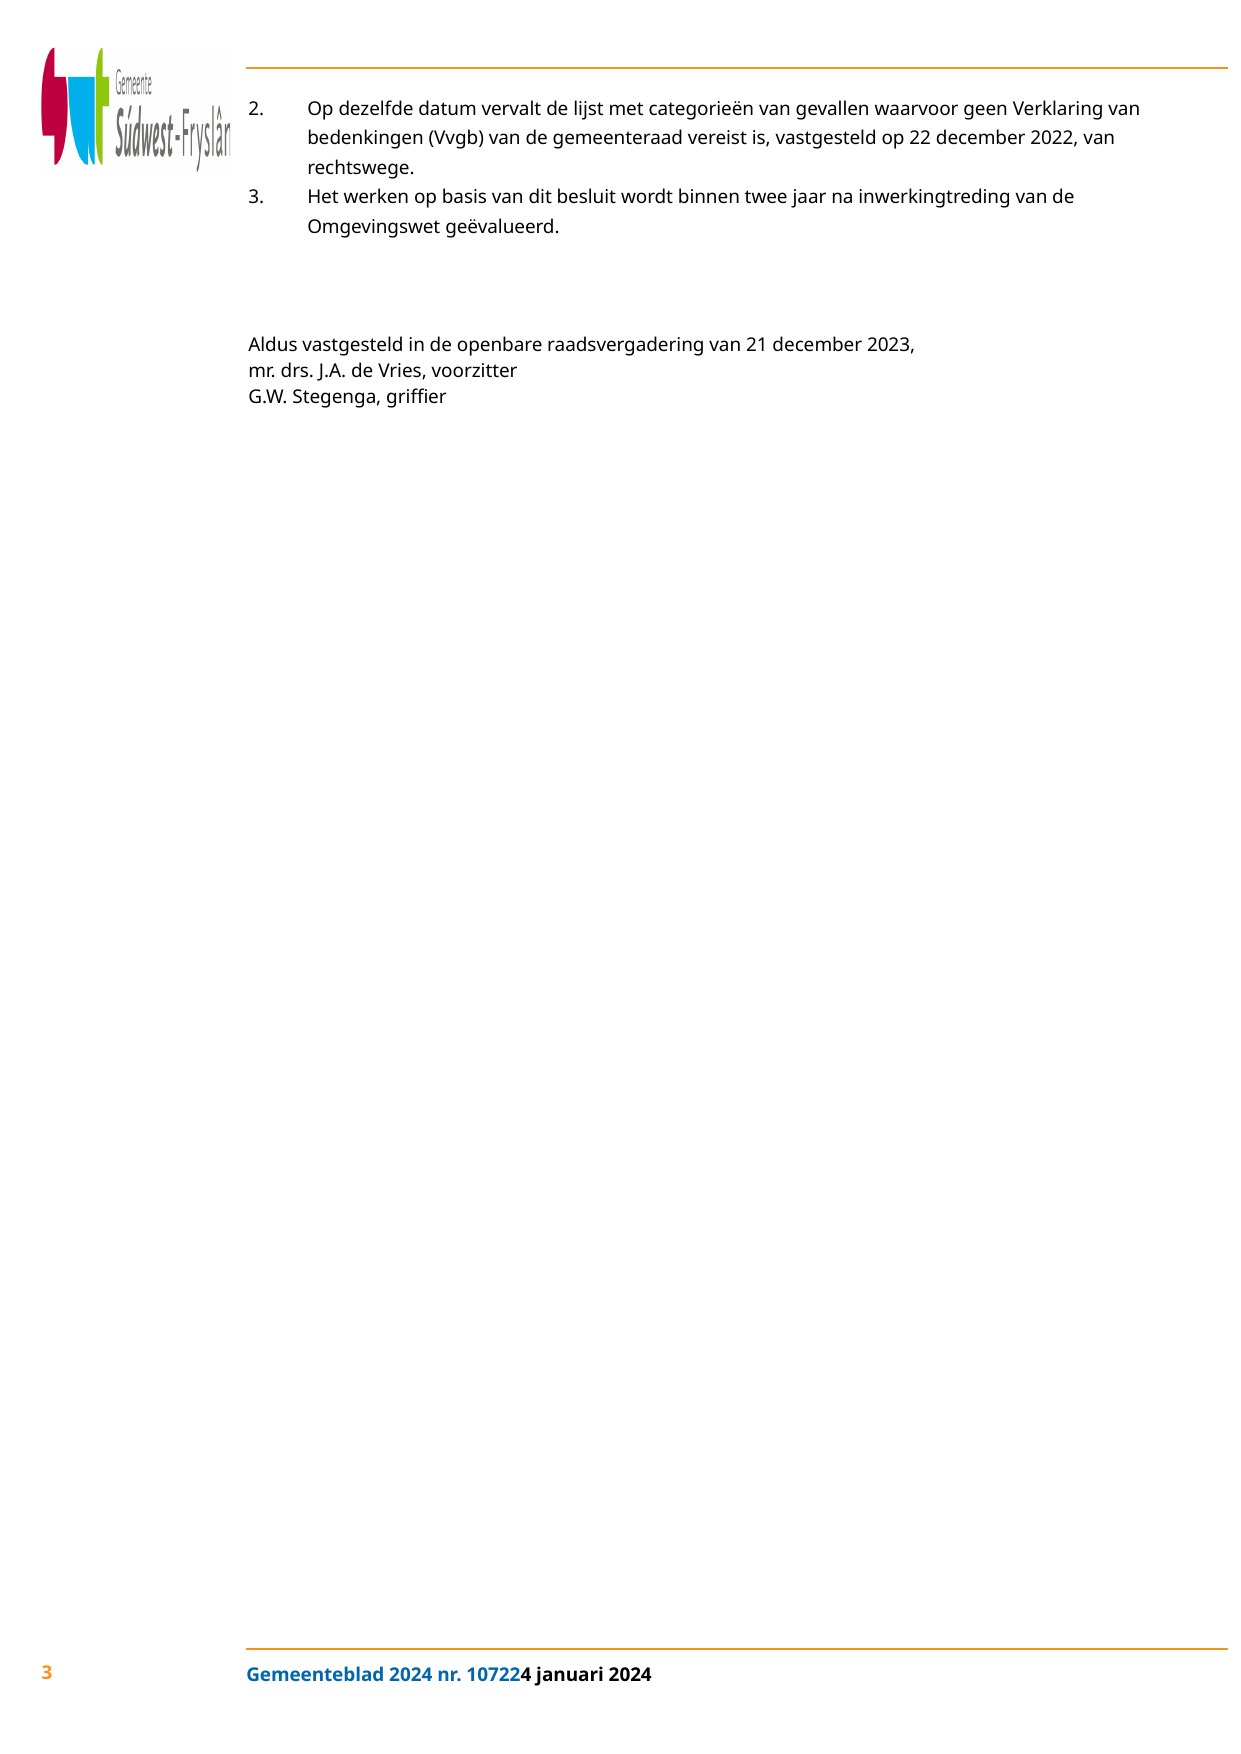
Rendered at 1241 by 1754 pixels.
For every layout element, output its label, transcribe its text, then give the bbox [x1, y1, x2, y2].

text Aldus vastgesteld in de openbare raadsvergadering van 21 december 2023, [248, 331, 1152, 357]
text G.W. Stegenga, griffier [248, 383, 1152, 409]
list Op dezelfde datum vervalt de lijst met categorieën van gevallen waarvoor geen Verklaring van bedenkingen (Vvgb) van de gemeenteraad vereist is, vastgesteld op 22 december 2022, van rechtswege. [248, 95, 1152, 180]
list Het werken op basis van dit besluit wordt binnen twee jaar na inwerkingtreding van de Omgevingswet geëvalueerd. [248, 183, 1152, 239]
picture [41, 47, 231, 172]
text mr. drs. J.A. de Vries, voorzitter [248, 357, 1152, 383]
